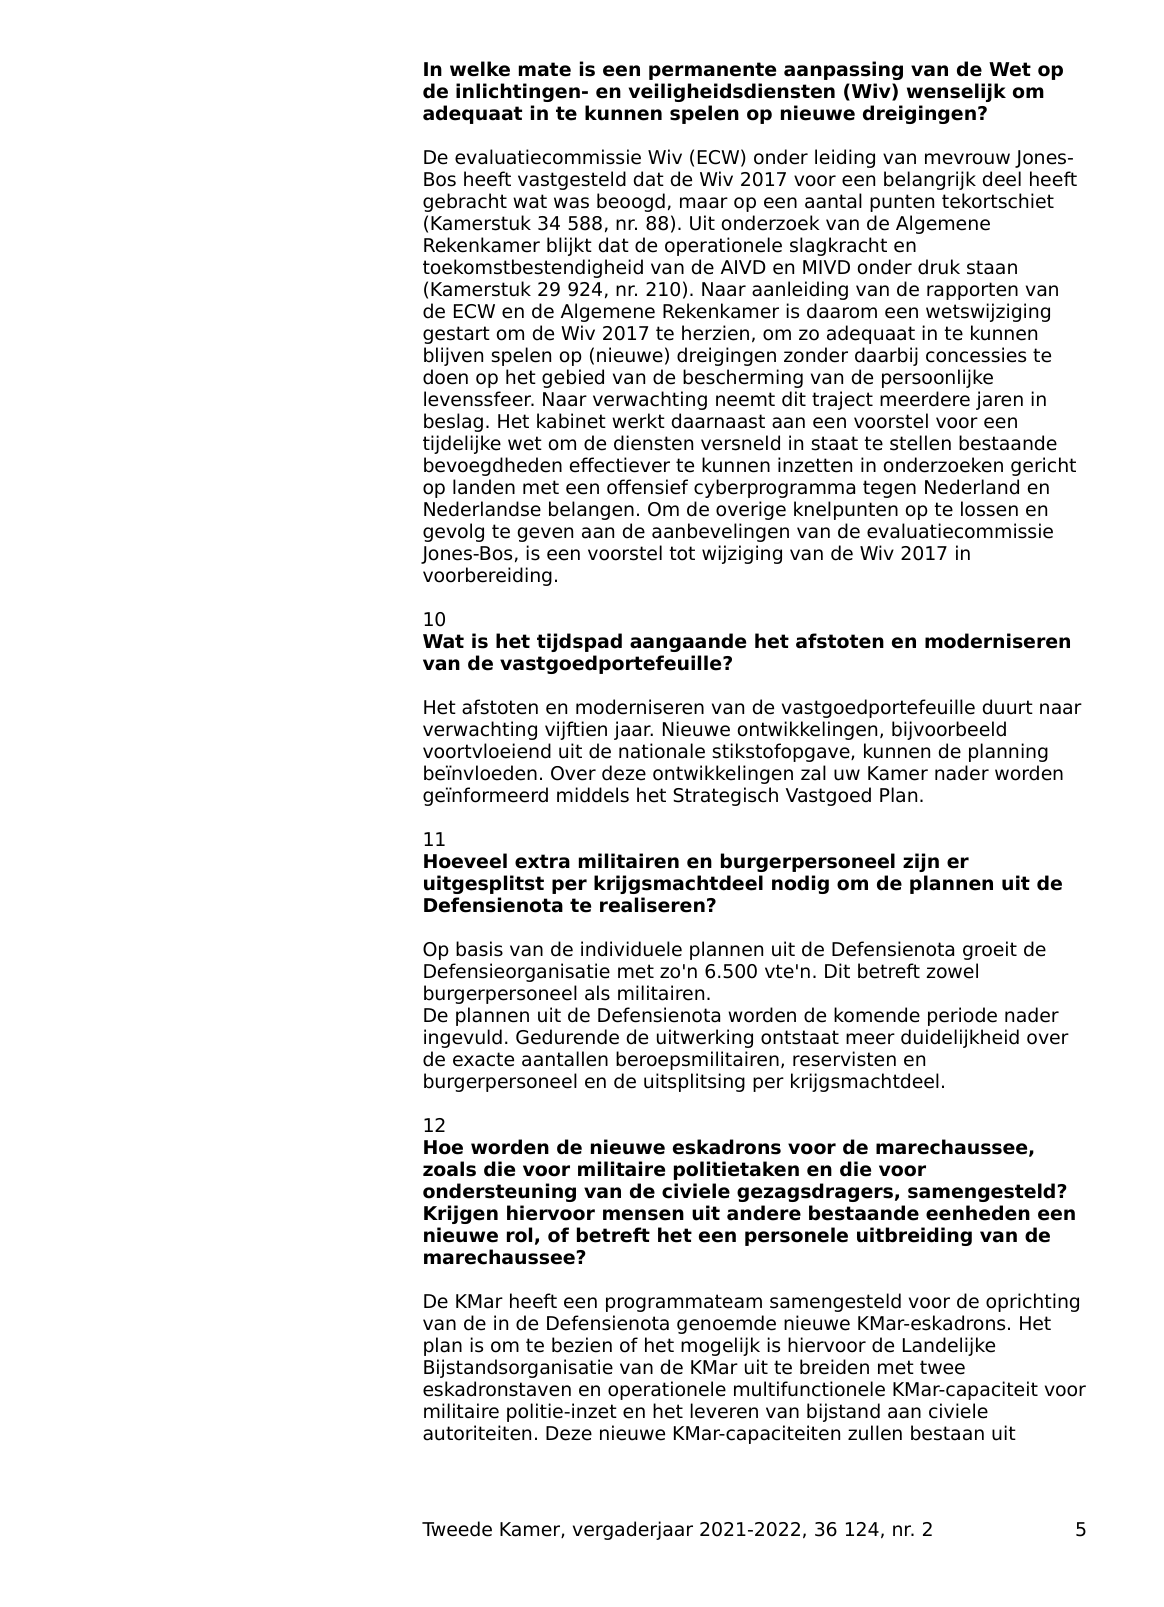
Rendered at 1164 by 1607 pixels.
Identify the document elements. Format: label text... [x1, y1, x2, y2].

text 10 [422, 609, 1087, 631]
text De evaluatiecommissie Wiv (ECW) onder leiding van mevrouw Jones-Bos heeft vastgesteld dat de Wiv 2017 voor een belangrijk deel heeft gebracht wat was beoogd, maar op een aantal punten tekortschiet (Kamerstuk 34 588, nr. 88). Uit onderzoek van de Algemene Rekenkamer blijkt dat de operationele slagkracht en toekomstbestendigheid van de AIVD en MIVD onder druk staan (Kamerstuk 29 924, nr. 210). Naar aanleiding van de rapporten van de ECW en de Algemene Rekenkamer is daarom een wetswijziging gestart om de Wiv 2017 te herzien, om zo adequaat in te kunnen blijven spelen op (nieuwe) dreigingen zonder daarbij concessies te doen op het gebied van de bescherming van de persoonlijke levenssfeer. Naar verwachting neemt dit traject meerdere jaren in beslag. Het kabinet werkt daarnaast aan een voorstel voor een tijdelijke wet om de diensten versneld in staat te stellen bestaande bevoegdheden effectiever te kunnen inzetten in onderzoeken gericht op landen met een offensief cyberprogramma tegen Nederland en Nederlandse belangen. Om de overige knelpunten op te lossen en gevolg te geven aan de aanbevelingen van de evaluatiecommissie Jones-Bos, is een voorstel tot wijziging van de Wiv 2017 in voorbereiding. [422, 147, 1087, 587]
text In welke mate is een permanente aanpassing van de Wet op de inlichtingen- en veiligheidsdiensten (Wiv) wenselijk om adequaat in te kunnen spelen op nieuwe dreigingen? [422, 59, 1087, 125]
text Wat is het tijdspad aangaande het afstoten en moderniseren van de vastgoedportefeuille? [422, 631, 1087, 675]
text De KMar heeft een programmateam samengesteld voor de oprichting van de in de Defensienota genoemde nieuwe KMar-eskadrons. Het plan is om te bezien of het mogelijk is hiervoor de Landelijke Bijstandsorganisatie van de KMar uit te breiden met twee eskadronstaven en operationele multifunctionele KMar-capaciteit voor militaire politie-inzet en het leveren van bijstand aan civiele autoriteiten. Deze nieuwe KMar-capaciteiten zullen bestaan uit [422, 1291, 1087, 1445]
text Het afstoten en moderniseren van de vastgoedportefeuille duurt naar verwachting vijftien jaar. Nieuwe ontwikkelingen, bijvoorbeeld voortvloeiend uit de nationale stikstofopgave, kunnen de planning beïnvloeden. Over deze ontwikkelingen zal uw Kamer nader worden geïnformeerd middels het Strategisch Vastgoed Plan. [422, 697, 1087, 807]
text Op basis van de individuele plannen uit de Defensienota groeit de Defensieorganisatie met zo'n 6.500 vte'n. Dit betreft zowel burgerpersoneel als militairen. [422, 939, 1087, 1005]
text 12 [422, 1115, 1087, 1137]
text De plannen uit de Defensienota worden de komende periode nader ingevuld. Gedurende de uitwerking ontstaat meer duidelijkheid over de exacte aantallen beroepsmilitairen, reservisten en burgerpersoneel en de uitsplitsing per krijgsmachtdeel. [422, 1005, 1087, 1093]
text 11 [422, 829, 1087, 851]
text Hoe worden de nieuwe eskadrons voor de marechaussee, zoals die voor militaire politietaken en die voor ondersteuning van de civiele gezagsdragers, samengesteld? Krijgen hiervoor mensen uit andere bestaande eenheden een nieuwe rol, of betreft het een personele uitbreiding van de marechaussee? [422, 1137, 1087, 1269]
text Hoeveel extra militairen en burgerpersoneel zijn er uitgesplitst per krijgsmachtdeel nodig om de plannen uit de Defensienota te realiseren? [422, 851, 1087, 917]
